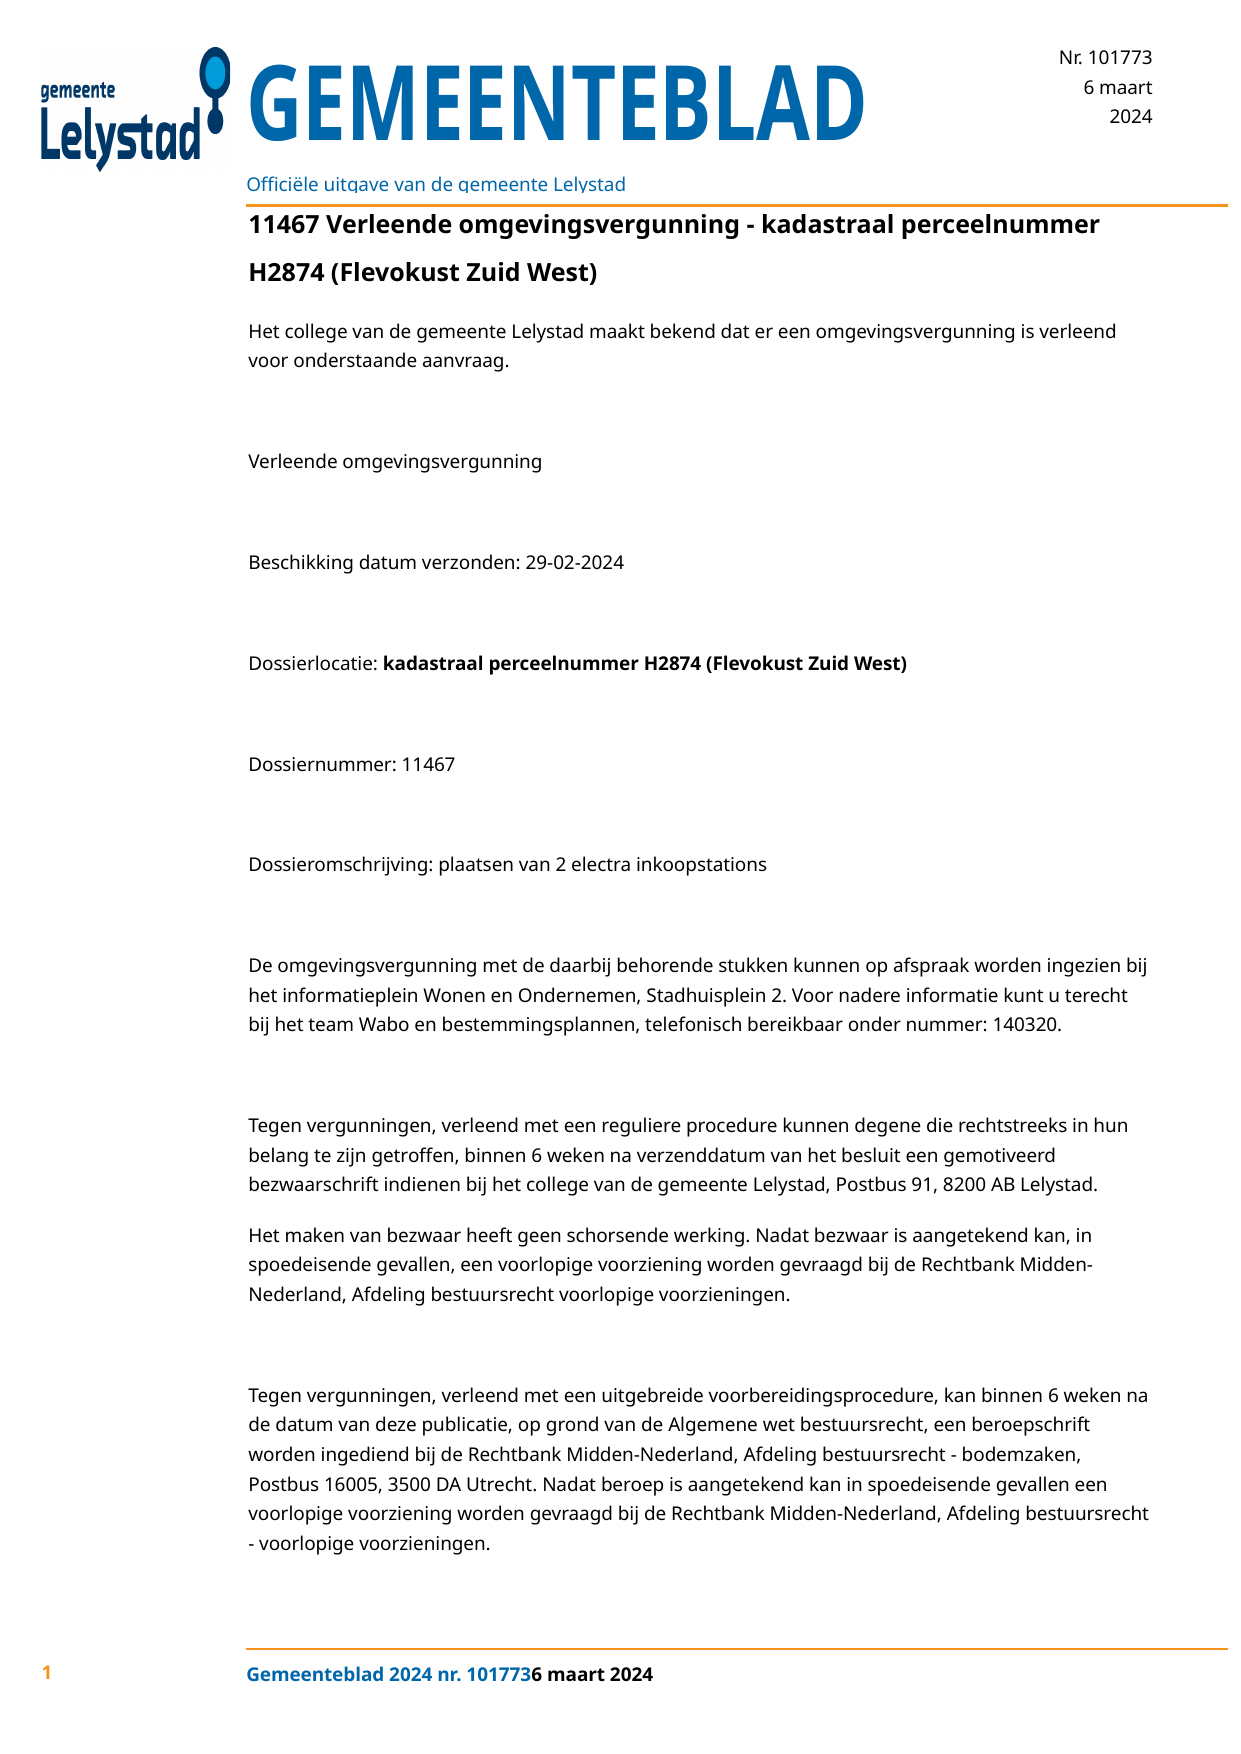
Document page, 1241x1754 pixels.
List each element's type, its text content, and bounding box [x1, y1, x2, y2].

text Het maken van bezwaar heeft geen schorsende werking. Nadat bezwaar is aangetekend kan, in spoedeisende gevallen, een voorlopige voorziening worden gevraagd bij de Rechtbank Midden-Nederland, Afdeling bestuursrecht voorlopige voorzieningen. [248, 1222, 1152, 1307]
text Het college van de gemeente Lelystad maakt bekend dat er een omgevingsvergunning is verleend voor onderstaande aanvraag. [248, 318, 1152, 373]
text Tegen vergunningen, verleend met een reguliere procedure kunnen degene die rechtstreeks in hun belang te zijn getroffen, binnen 6 weken na verzenddatum van het besluit een gemotiveerd bezwaarschrift indienen bij het college van de gemeente Lelystad, Postbus 91, 8200 AB Lelystad. [248, 1112, 1152, 1197]
text Beschikking datum verzonden: 29-02-2024 [248, 549, 1152, 575]
text 11467 Verleende omgevingsvergunning - kadastraal perceelnummer H2874 (Flevokust Zuid West) [248, 207, 1152, 288]
text Dossieromschrijving: plaatsen van 2 electra inkoopstations [248, 852, 1152, 877]
text Dossierlocatie: kadastraal perceelnummer H2874 (Flevokust Zuid West) [248, 650, 1152, 676]
text Verleende omgevingsvergunning [248, 448, 1152, 474]
text Dossiernummer: 11467 [248, 751, 1152, 777]
text De omgevingsvergunning met de daarbij behorende stukken kunnen op afspraak worden ingezien bij het informatieplein Wonen en Ondernemen, Stadhuisplein 2. Voor nadere informatie kunt u terecht bij het team Wabo en bestemmingsplannen, telefonisch bereikbaar onder nummer: 140320. [248, 952, 1152, 1037]
text Tegen vergunningen, verleend met een uitgebreide voorbereidingsprocedure, kan binnen 6 weken na de datum van deze publicatie, op grond van de Algemene wet bestuursrecht, een beroepschrift worden ingediend bij de Rechtbank Midden-Nederland, Afdeling bestuursrecht - bodemzaken, Postbus 16005, 3500 DA Utrecht. Nadat beroep is aangetekend kan in spoedeisende gevallen een voorlopige voorziening worden gevraagd bij de Rechtbank Midden-Nederland, Afdeling bestuursrecht - voorlopige voorzieningen. [248, 1382, 1152, 1556]
picture [41, 47, 231, 172]
